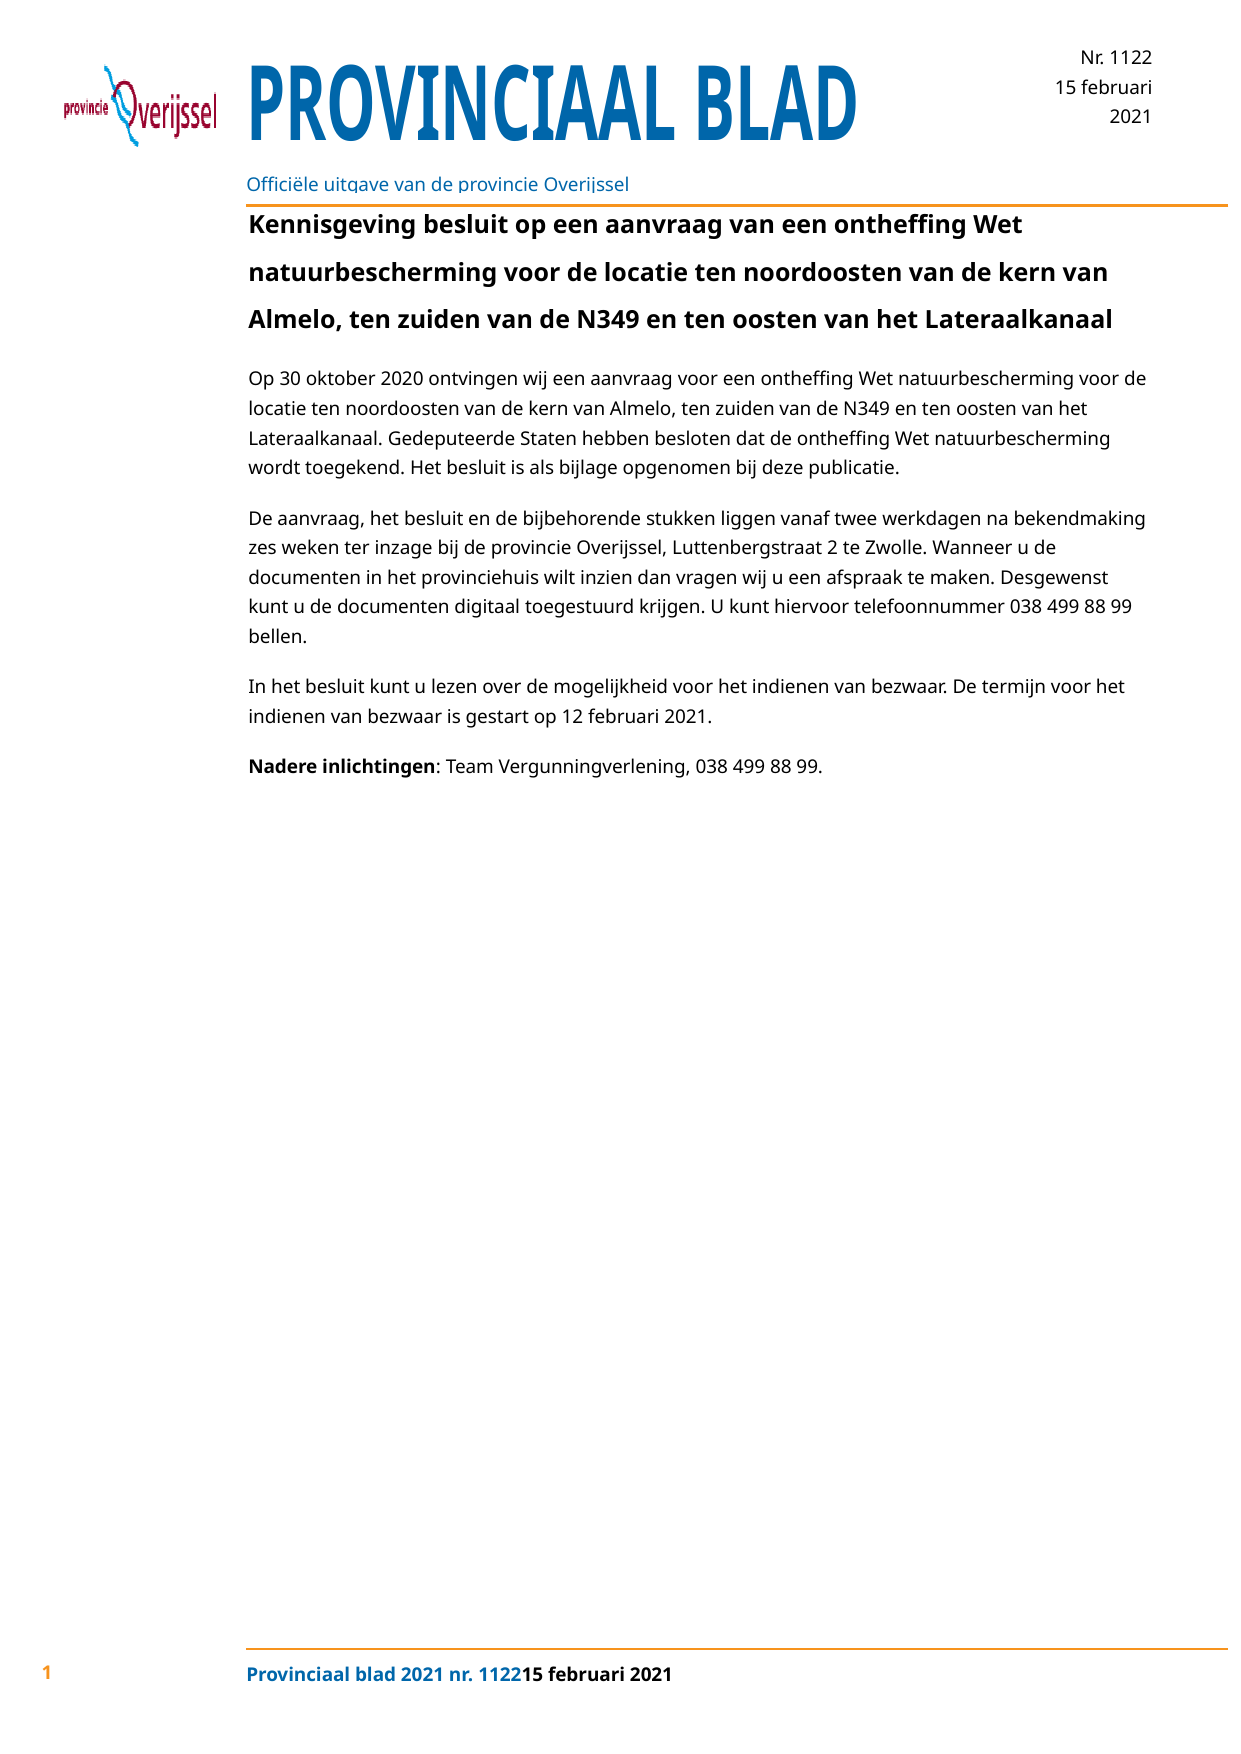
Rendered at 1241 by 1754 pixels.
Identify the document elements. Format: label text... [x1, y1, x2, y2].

text In het besluit kunt u lezen over de mogelijkheid voor het indienen van bezwaar. De termijn voor het indienen van bezwaar is gestart op 12 februari 2021. [248, 673, 1152, 729]
text Nadere inlichtingen: Team Vergunningverlening, 038 499 88 99. [248, 753, 1152, 779]
picture [41, 47, 231, 172]
text Op 30 oktober 2020 ontvingen wij een aanvraag voor een ontheffing Wet natuurbescherming voor de locatie ten noordoosten van de kern van Almelo, ten zuiden van de N349 en ten oosten van het Lateraalkanaal. Gedeputeerde Staten hebben besloten dat de ontheffing Wet natuurbescherming wordt toegekend. Het besluit is als bijlage opgenomen bij deze publicatie. [248, 366, 1152, 480]
text Kennisgeving besluit op een aanvraag van een ontheffing Wet natuurbescherming voor de locatie ten noordoosten van de kern van Almelo, ten zuiden van de N349 en ten oosten van het Lateraalkanaal [248, 207, 1152, 336]
text De aanvraag, het besluit en de bijbehorende stukken liggen vanaf twee werkdagen na bekendmaking zes weken ter inzage bij de provincie Overijssel, Luttenbergstraat 2 te Zwolle. Wanneer u de documenten in het provinciehuis wilt inzien dan vragen wij u een afspraak te maken. Desgewenst kunt u de documenten digitaal toegestuurd krijgen. U kunt hiervoor telefoonnummer 038 499 88 99 bellen. [248, 505, 1152, 649]
